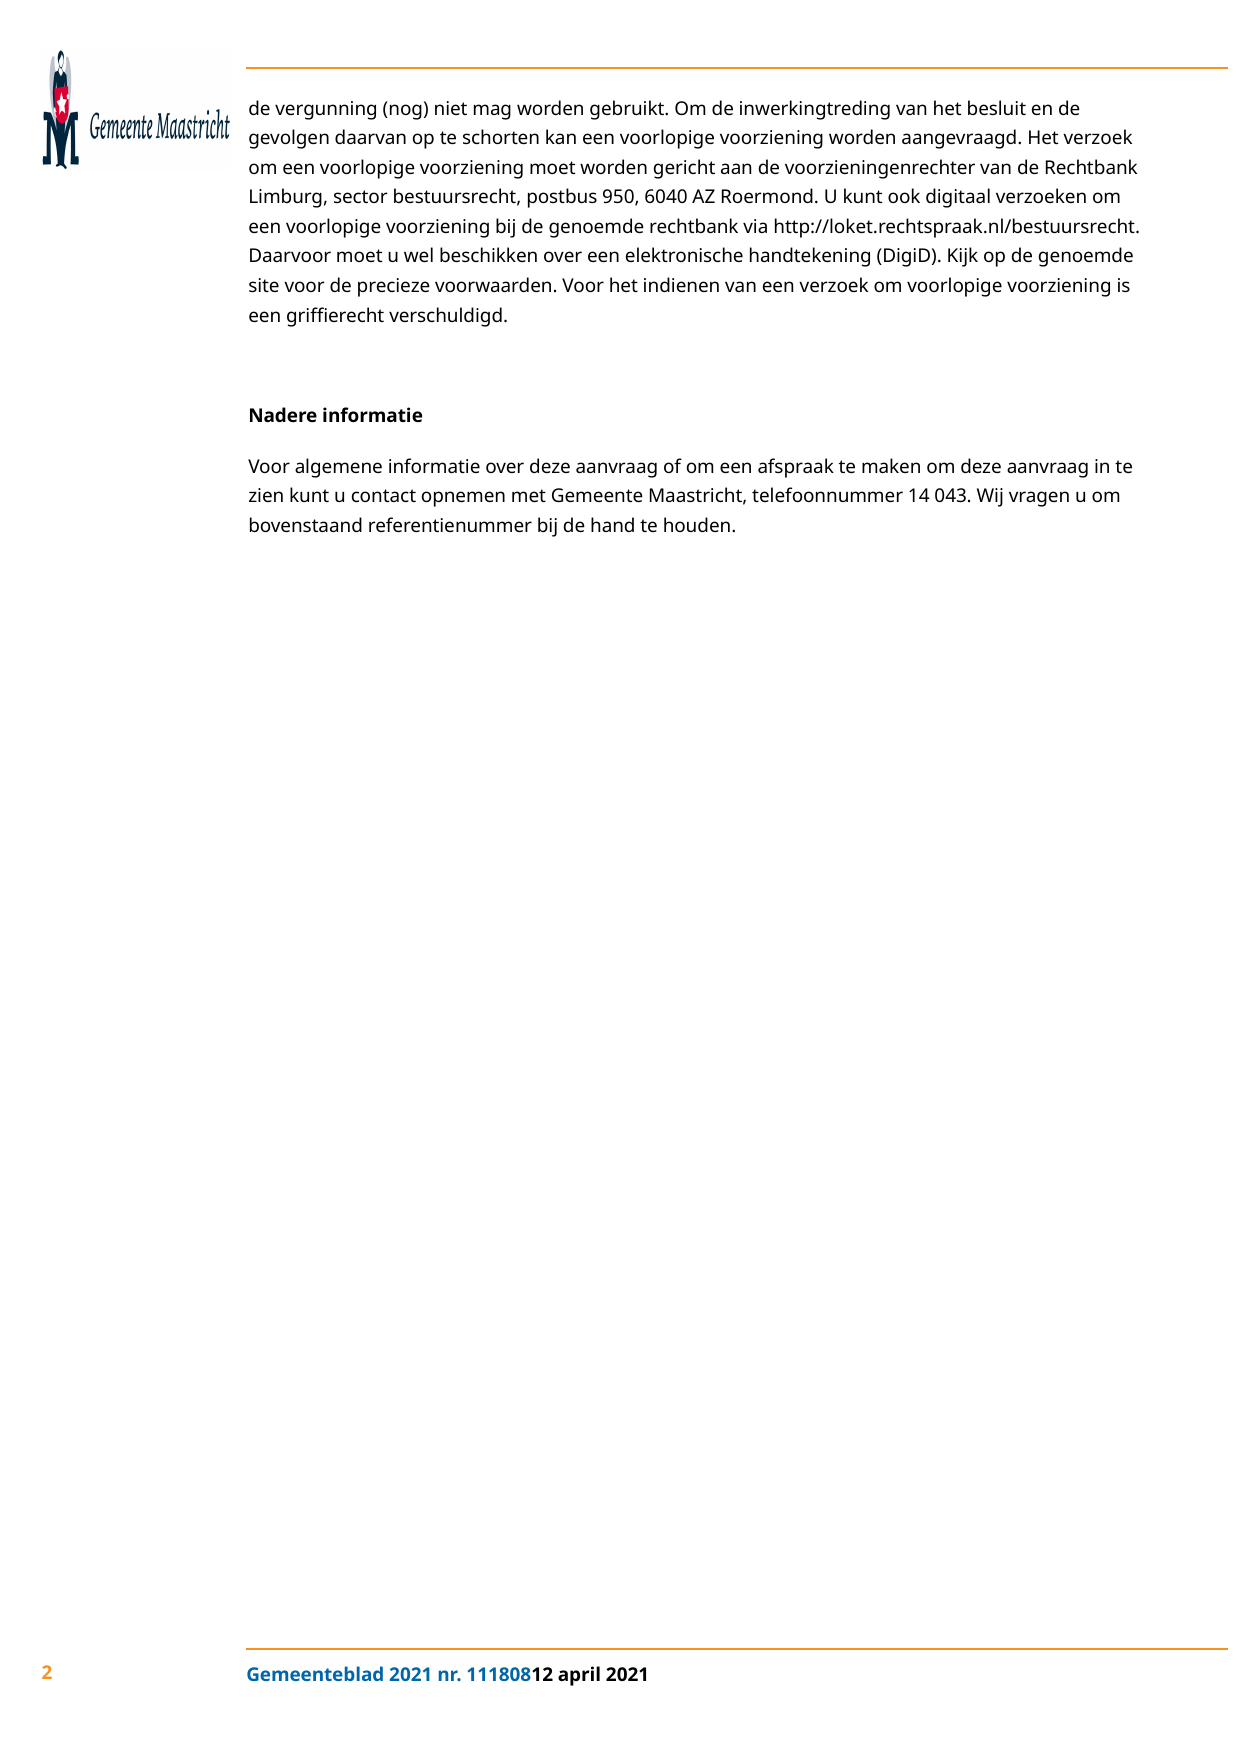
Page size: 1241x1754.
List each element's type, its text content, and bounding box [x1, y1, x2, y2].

text Voor algemene informatie over deze aanvraag of om een afspraak te maken om deze aanvraag in te zien kunt u contact opnemen met Gemeente Maastricht, telefoonnummer 14 043. Wij vragen u om bovenstaand referentienummer bij de hand te houden. [248, 453, 1152, 538]
picture [41, 47, 231, 172]
text Nadere informatie [248, 403, 1152, 428]
text de vergunning (nog) niet mag worden gebruikt. Om de inwerkingtreding van het besluit en de gevolgen daarvan op te schorten kan een voorlopige voorziening worden aangevraagd. Het verzoek om een voorlopige voorziening moet worden gericht aan de voorzieningenrechter van de Rechtbank Limburg, sector bestuursrecht, postbus 950, 6040 AZ Roermond. U kunt ook digitaal verzoeken om een voorlopige voorziening bij de genoemde rechtbank via http://loket.rechtspraak.nl/bestuursrecht. Daarvoor moet u wel beschikken over een elektronische handtekening (DigiD). Kijk op de genoemde site voor de precieze voorwaarden. Voor het indienen van een verzoek om voorlopige voorziening is een griffierecht verschuldigd. [248, 95, 1152, 328]
